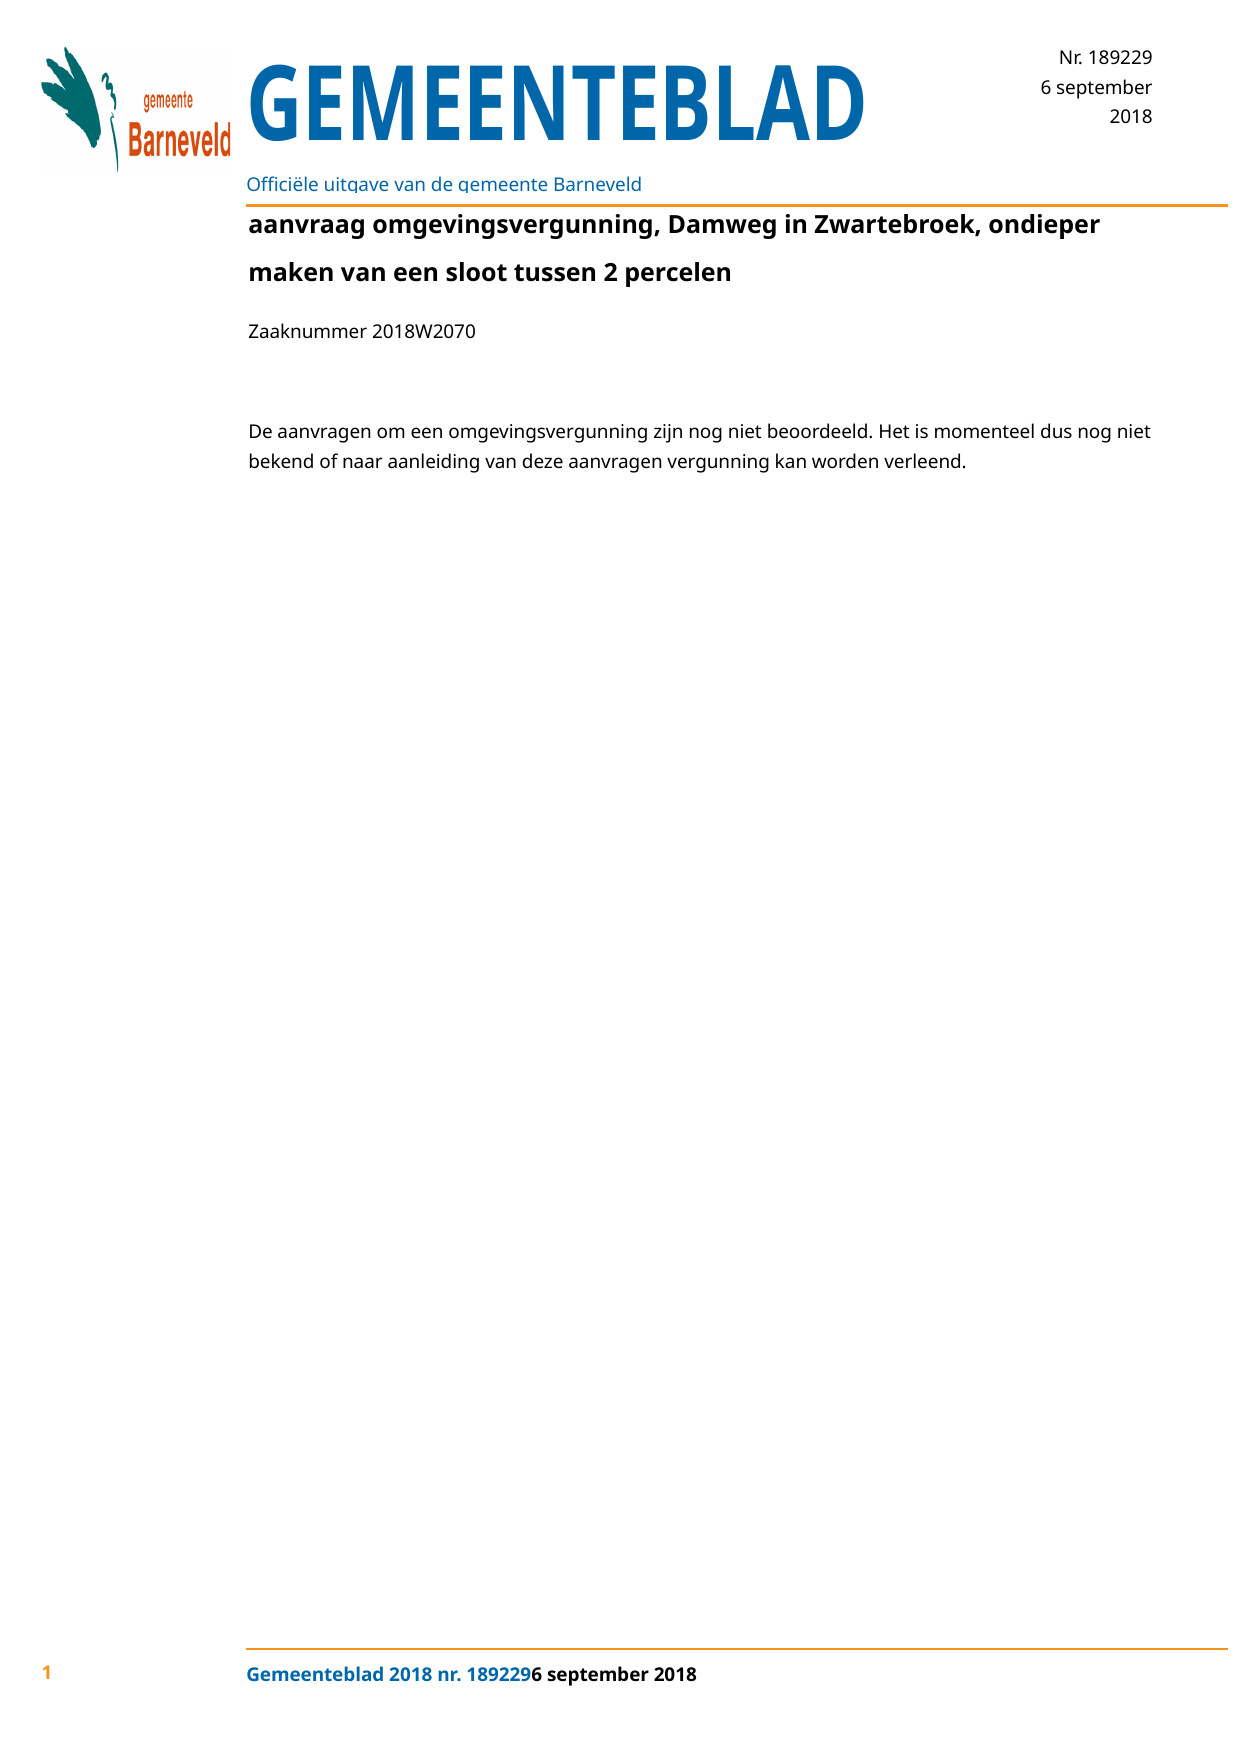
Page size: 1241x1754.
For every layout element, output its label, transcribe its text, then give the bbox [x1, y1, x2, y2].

picture [41, 47, 231, 172]
text Zaaknummer 2018W2070 [248, 318, 1152, 344]
text aanvraag omgevingsvergunning, Damweg in Zwartebroek, ondieper maken van een sloot tussen 2 percelen [248, 207, 1152, 288]
text De aanvragen om een omgevingsvergunning zijn nog niet beoordeeld. Het is momenteel dus nog niet bekend of naar aanleiding van deze aanvragen vergunning kan worden verleend. [248, 419, 1152, 474]
